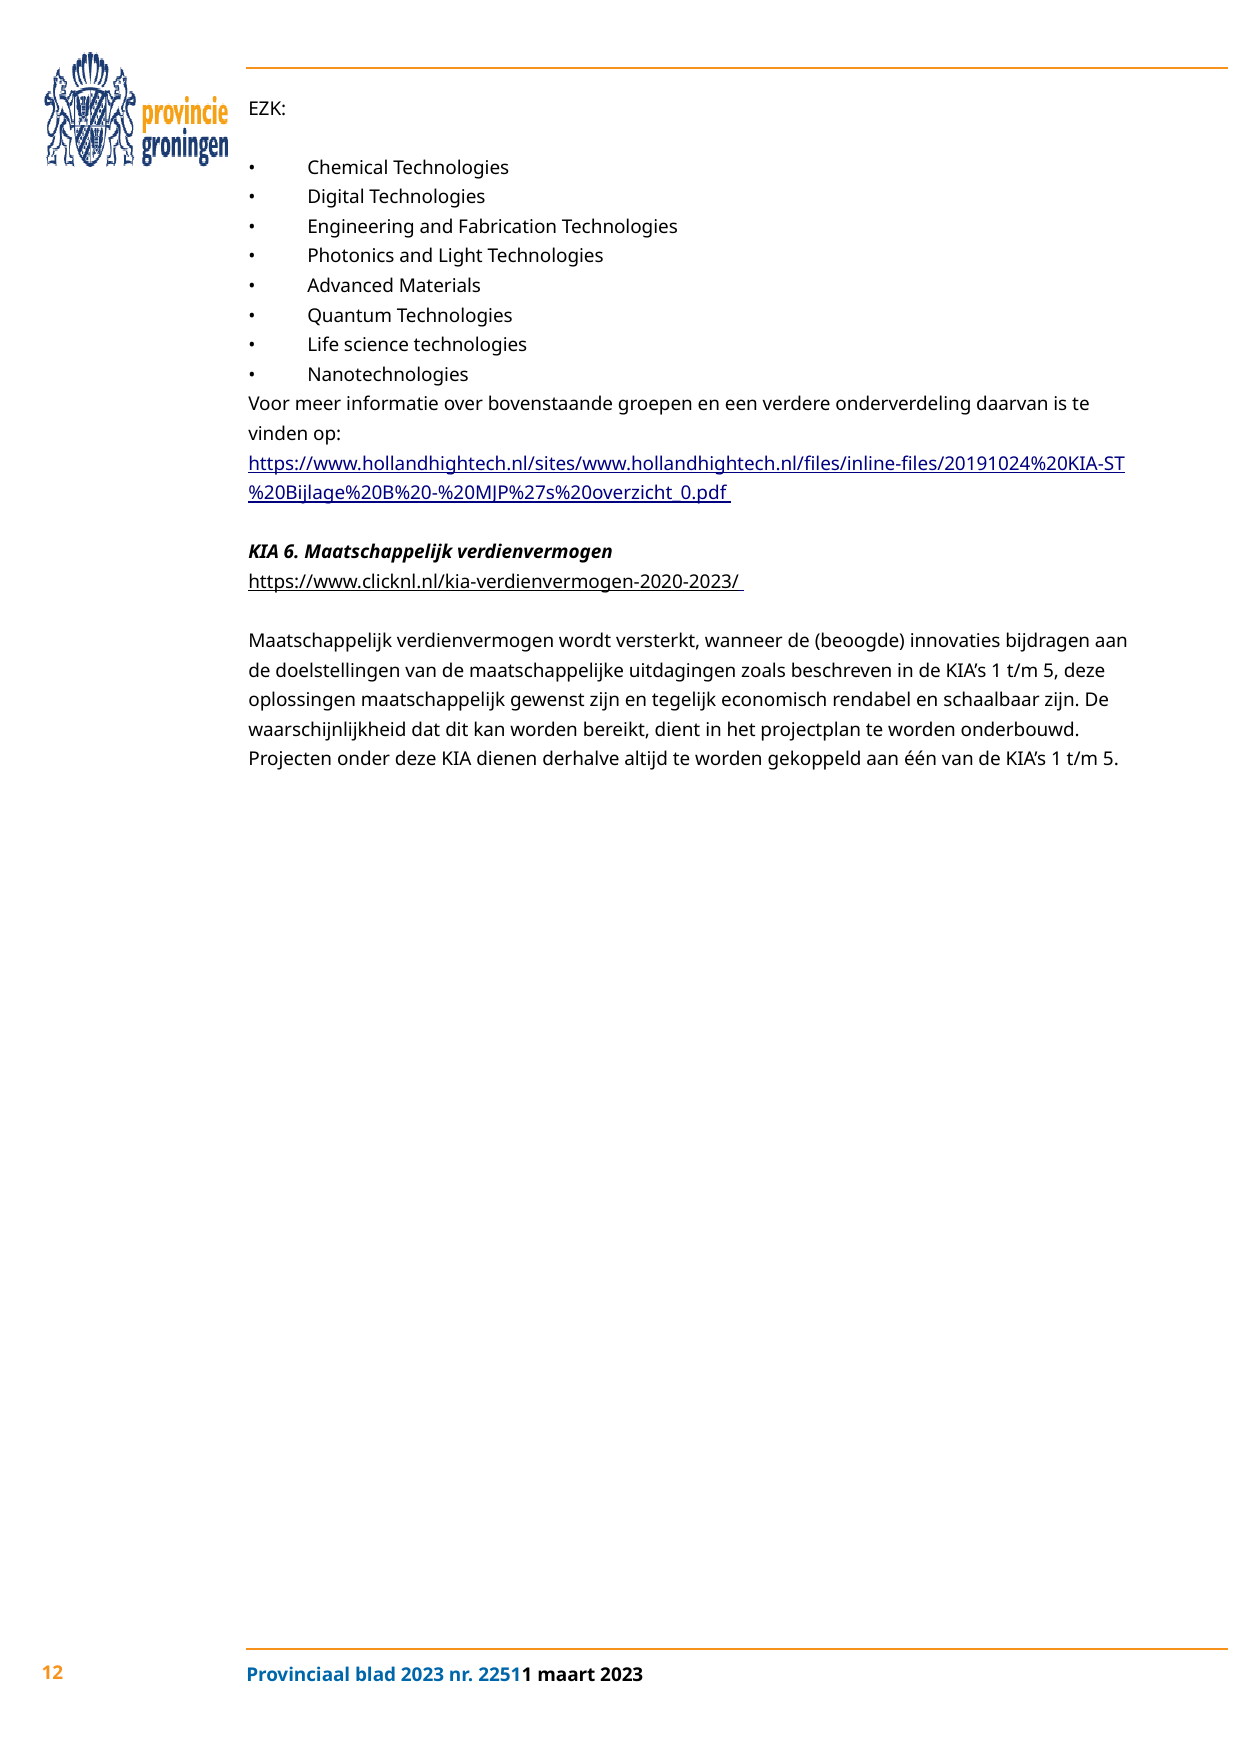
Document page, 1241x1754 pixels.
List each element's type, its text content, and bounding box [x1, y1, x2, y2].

text Maatschappelijk verdienvermogen wordt versterkt, wanneer de (beoogde) innovaties bijdragen aan de doelstellingen van de maatschappelijke uitdagingen zoals beschreven in de KIA’s 1 t/m 5, deze oplossingen maatschappelijk gewenst zijn en tegelijk economisch rendabel en schaalbaar zijn. De waarschijnlijkheid dat dit kan worden bereikt, dient in het projectplan te worden onderbouwd. Projecten onder deze KIA dienen derhalve altijd te worden gekoppeld aan één van de KIA’s 1 t/m 5. [248, 627, 1152, 771]
list Quantum Technologies [248, 302, 1152, 328]
list Nanotechnologies [248, 361, 1152, 387]
text KIA 6. Maatschappelijk verdienvermogen [248, 538, 1152, 564]
text EZK: [248, 95, 1152, 121]
text Voor meer informatie over bovenstaande groepen en een verdere onderverdeling daarvan is te vinden op: [248, 391, 1152, 446]
list Advanced Materials [248, 272, 1152, 298]
list Chemical Technologies [248, 154, 1152, 180]
list Digital Technologies [248, 183, 1152, 209]
text https://www.clicknl.nl/kia-verdienvermogen-2020-2023/ [248, 568, 1152, 594]
list Engineering and Fabrication Technologies [248, 213, 1152, 239]
list Life science technologies [248, 331, 1152, 357]
picture [41, 47, 231, 172]
list Photonics and Light Technologies [248, 243, 1152, 268]
text https://www.hollandhightech.nl/sites/www.hollandhightech.nl/files/inline-files/20191024%20KIA-ST%20Bijlage%20B%20-%20MJP%27s%20overzicht_0.pdf [248, 450, 1152, 505]
